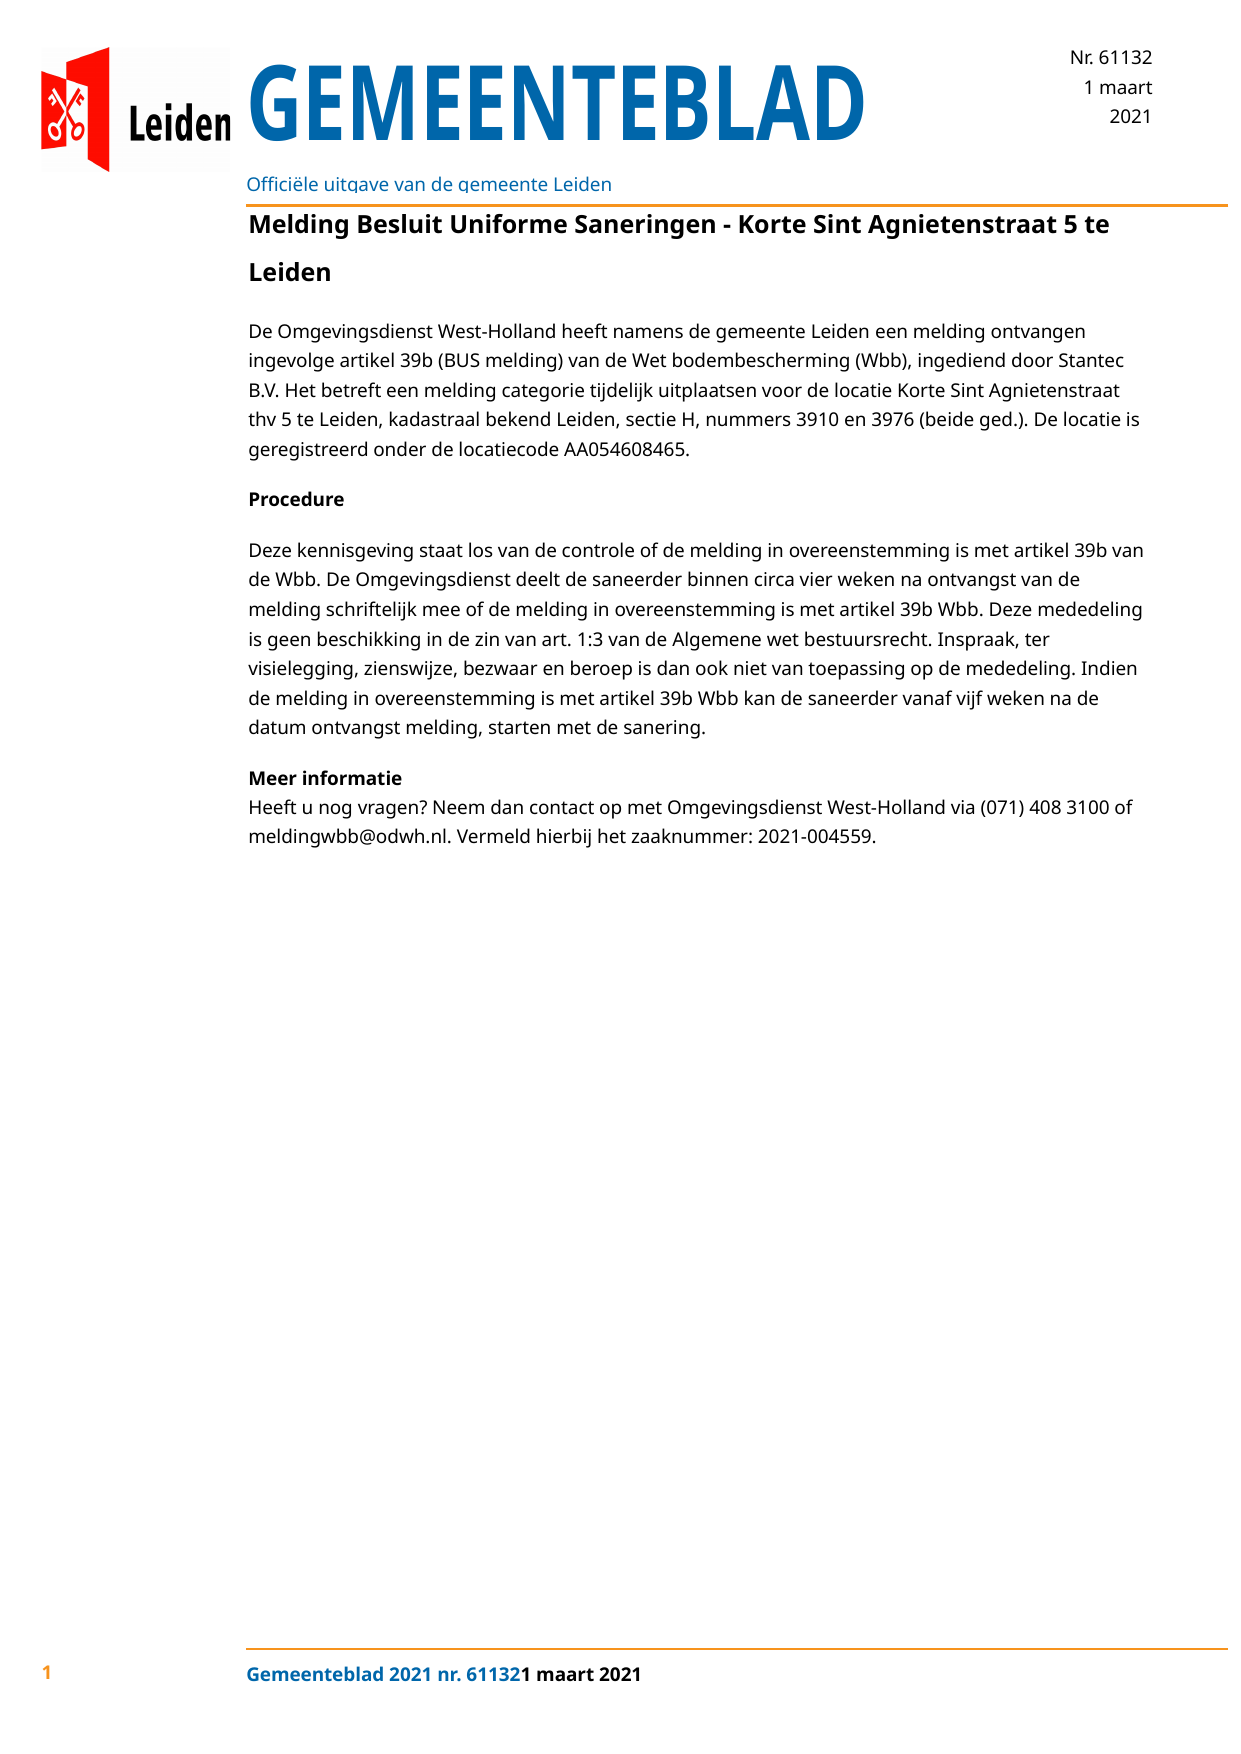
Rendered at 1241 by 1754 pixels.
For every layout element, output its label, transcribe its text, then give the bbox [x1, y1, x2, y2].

text Heeft u nog vragen? Neem dan contact op met Omgevingsdienst West-Holland via (071) 408 3100 of meldingwbb@odwh.nl. Vermeld hierbij het zaaknummer: 2021-004559. [248, 794, 1152, 849]
text Deze kennisgeving staat los van de controle of de melding in overeenstemming is met artikel 39b van de Wbb. De Omgevingsdienst deelt de saneerder binnen circa vier weken na ontvangst van de melding schriftelijk mee of de melding in overeenstemming is met artikel 39b Wbb. Deze mededeling is geen beschikking in de zin van art. 1:3 van de Algemene wet bestuursrecht. Inspraak, ter visielegging, zienswijze, bezwaar en beroep is dan ook niet van toepassing op de mededeling. Indien de melding in overeenstemming is met artikel 39b Wbb kan de saneerder vanaf vijf weken na de datum ontvangst melding, starten met de sanering. [248, 537, 1152, 740]
table_header Meer informatie [248, 765, 1152, 791]
picture [41, 47, 231, 172]
text Melding Besluit Uniforme Saneringen - Korte Sint Agnietenstraat 5 te Leiden [248, 207, 1152, 288]
text Procedure [248, 487, 1152, 512]
text De Omgevingsdienst West-Holland heeft namens de gemeente Leiden een melding ontvangen ingevolge artikel 39b (BUS melding) van de Wet bodembescherming (Wbb), ingediend door Stantec B.V. Het betreft een melding categorie tijdelijk uitplaatsen voor de locatie Korte Sint Agnietenstraat thv 5 te Leiden, kadastraal bekend Leiden, sectie H, nummers 3910 en 3976 (beide ged.). De locatie is geregistreerd onder de locatiecode AA054608465. [248, 318, 1152, 462]
